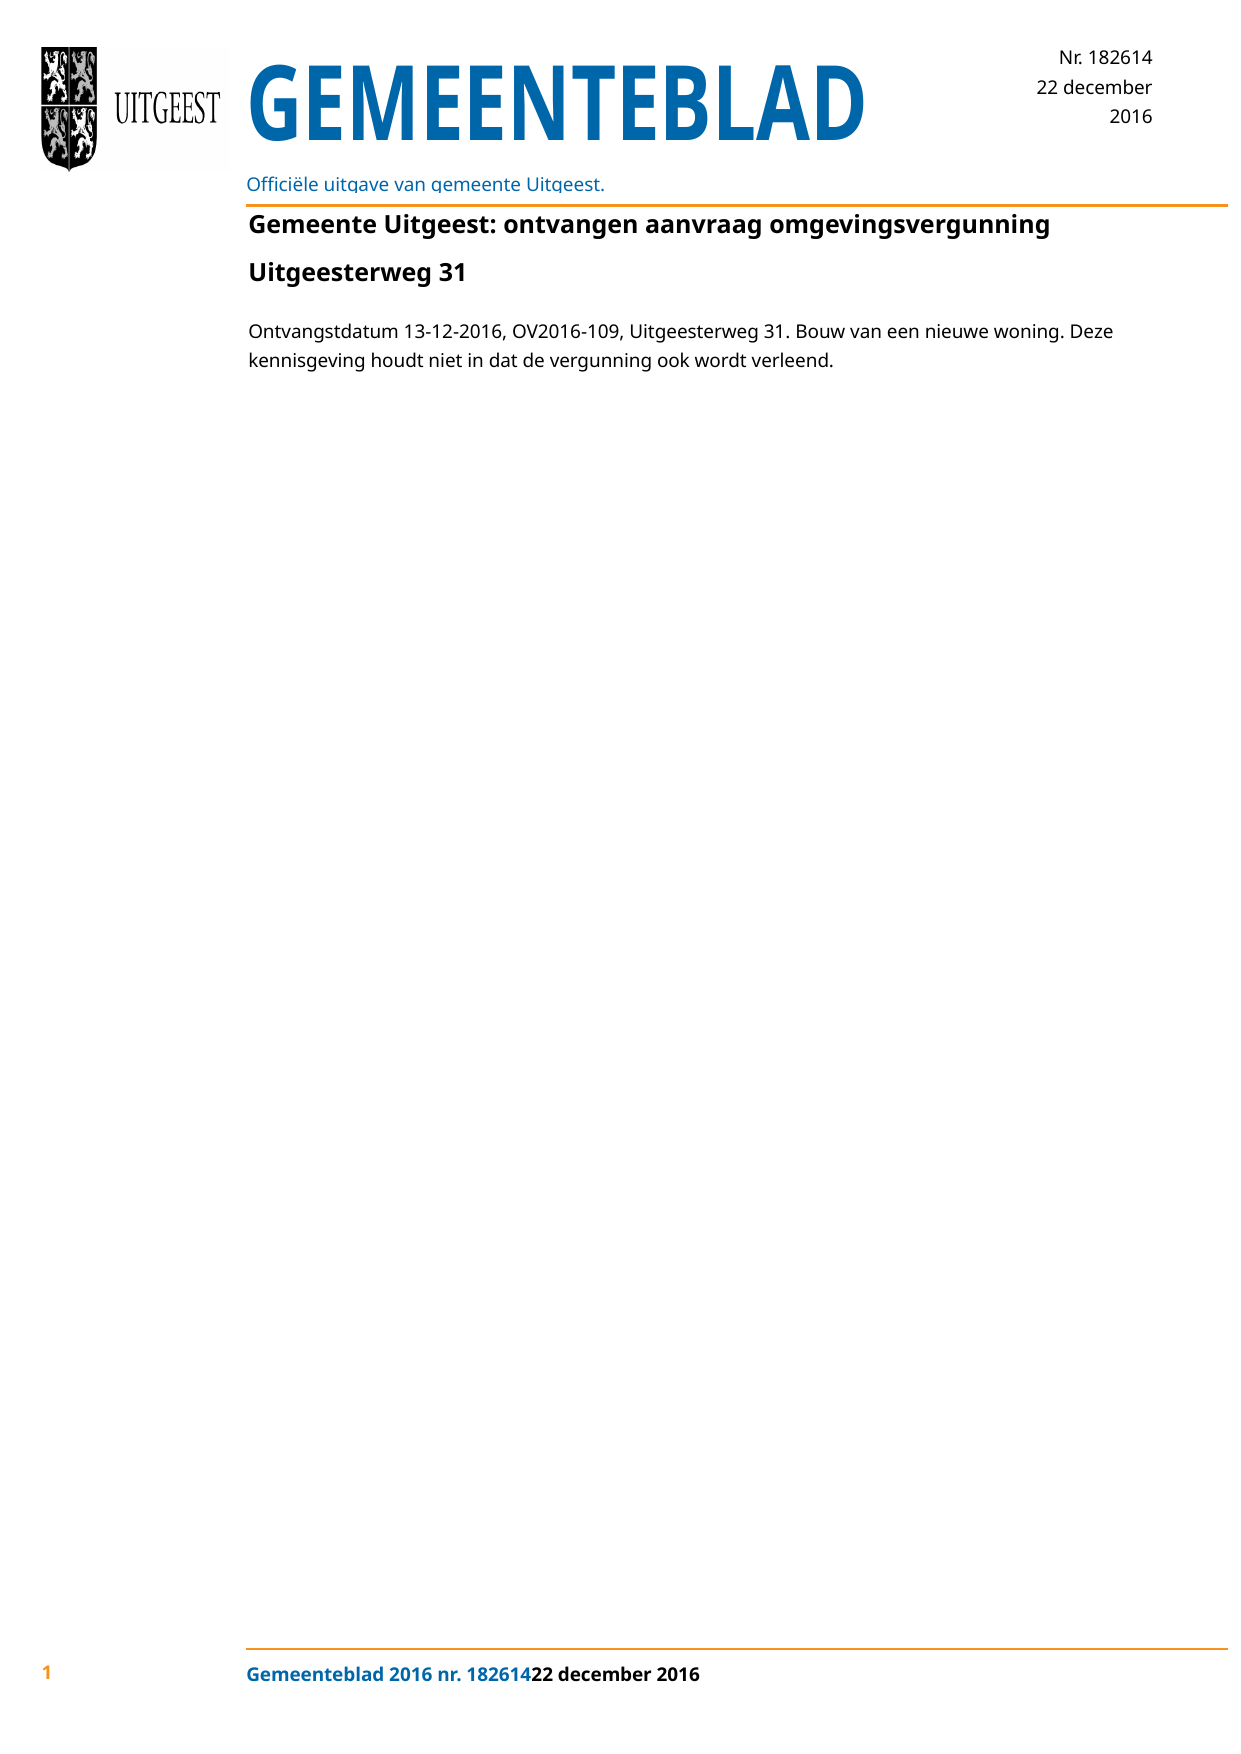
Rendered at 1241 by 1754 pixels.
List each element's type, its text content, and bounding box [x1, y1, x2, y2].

text Gemeente Uitgeest: ontvangen aanvraag omgevingsvergunning Uitgeesterweg 31 [248, 207, 1152, 288]
picture [41, 47, 231, 172]
text Ontvangstdatum 13-12-2016, OV2016-109, Uitgeesterweg 31. Bouw van een nieuwe woning. Deze kennisgeving houdt niet in dat de vergunning ook wordt verleend. [248, 318, 1152, 373]
